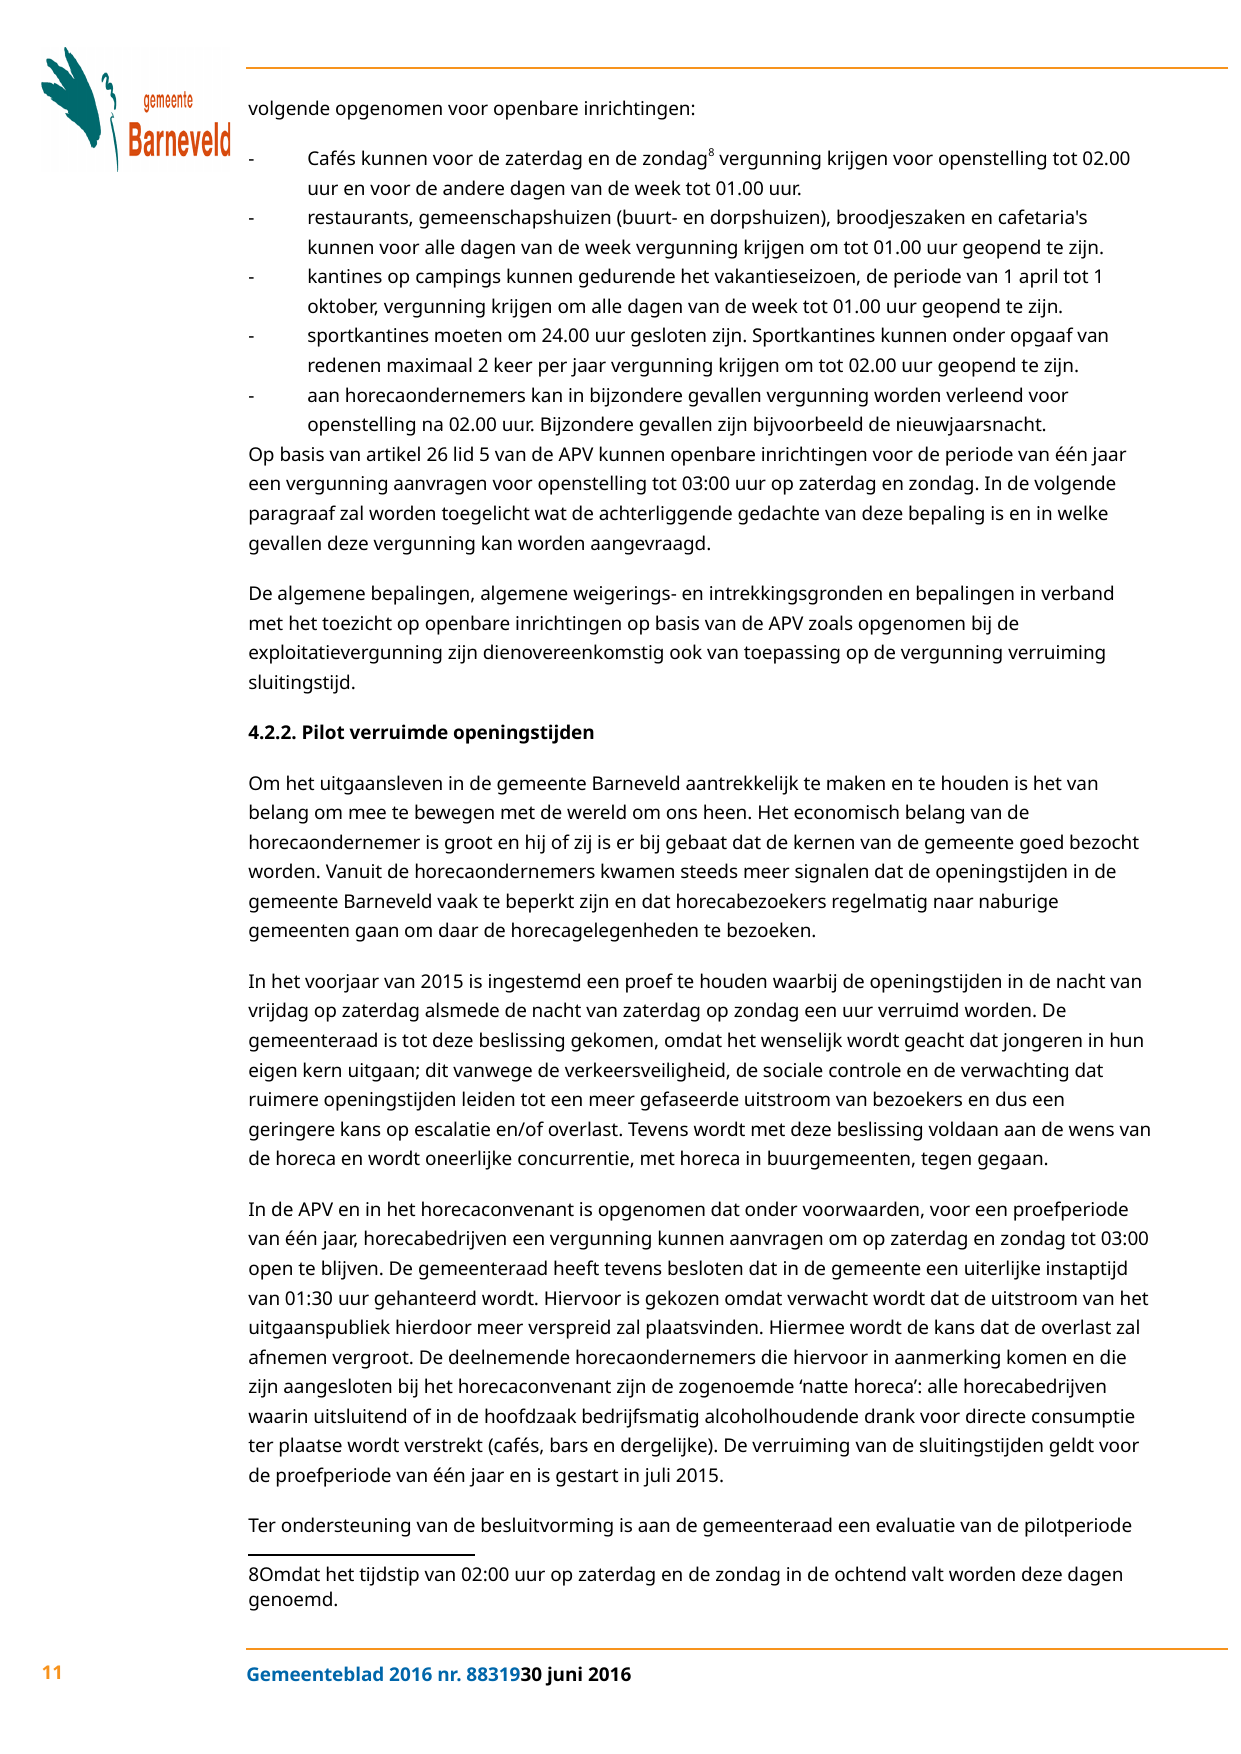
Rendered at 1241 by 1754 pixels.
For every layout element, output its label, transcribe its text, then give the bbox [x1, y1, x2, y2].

text 4.2.2. Pilot verruimde openingstijden [248, 719, 1152, 745]
text Ter ondersteuning van de besluitvorming is aan de gemeenteraad een evaluatie van de pilotperiode [248, 1513, 1152, 1538]
list kantines op campings kunnen gedurende het vakantieseizoen, de periode van 1 april tot 1 oktober, vergunning krijgen om alle dagen van de week tot 01.00 uur geopend te zijn. [248, 263, 1152, 319]
list Omdat het tijdstip van 02:00 uur op zaterdag en de zondag in de ochtend valt worden deze dagen genoemd. [248, 1561, 1152, 1612]
list sportkantines moeten om 24.00 uur gesloten zijn. Sportkantines kunnen onder opgaaf van redenen maximaal 2 keer per jaar vergunning krijgen om tot 02.00 uur geopend te zijn. [248, 323, 1152, 378]
text Om het uitgaansleven in de gemeente Barneveld aantrekkelijk te maken en te houden is het van belang om mee te bewegen met de wereld om ons heen. Het economisch belang van de horecaondernemer is groot en hij of zij is er bij gebaat dat de kernen van de gemeente goed bezocht worden. Vanuit de horecaondernemers kwamen steeds meer signalen dat de openingstijden in de gemeente Barneveld vaak te beperkt zijn en dat horecabezoekers regelmatig naar naburige gemeenten gaan om daar de horecagelegenheden te bezoeken. [248, 770, 1152, 943]
list restaurants, gemeenschapshuizen (buurt- en dorpshuizen), broodjeszaken en cafetaria's kunnen voor alle dagen van de week vergunning krijgen om tot 01.00 uur geopend te zijn. [248, 204, 1152, 260]
list Cafés kunnen voor de zaterdag en de zondag vergunning krijgen voor openstelling tot 02.00 uur en voor de andere dagen van de week tot 01.00 uur. [248, 145, 1152, 201]
text Op basis van artikel 26 lid 5 van de APV kunnen openbare inrichtingen voor de periode van één jaar een vergunning aanvragen voor openstelling tot 03:00 uur op zaterdag en zondag. In de volgende paragraaf zal worden toegelicht wat de achterliggende gedachte van deze bepaling is en in welke gevallen deze vergunning kan worden aangevraagd. [248, 441, 1152, 556]
list aan horecaondernemers kan in bijzondere gevallen vergunning worden verleend voor openstelling na 02.00 uur. Bijzondere gevallen zijn bijvoorbeeld de nieuwjaarsnacht. [248, 382, 1152, 437]
picture [41, 47, 231, 172]
text In de APV en in het horecaconvenant is opgenomen dat onder voorwaarden, voor een proefperiode van één jaar, horecabedrijven een vergunning kunnen aanvragen om op zaterdag en zondag tot 03:00 open te blijven. De gemeenteraad heeft tevens besloten dat in de gemeente een uiterlijke instaptijd van 01:30 uur gehanteerd wordt. Hiervoor is gekozen omdat verwacht wordt dat de uitstroom van het uitgaanspubliek hierdoor meer verspreid zal plaatsvinden. Hiermee wordt de kans dat de overlast zal afnemen vergroot. De deelnemende horecaondernemers die hiervoor in aanmerking komen en die zijn aangesloten bij het horecaconvenant zijn de zogenoemde ‘natte horeca’: alle horecabedrijven waarin uitsluitend of in de hoofdzaak bedrijfsmatig alcoholhoudende drank voor directe consumptie ter plaatse wordt verstrekt (cafés, bars en dergelijke). De verruiming van de sluitingstijden geldt voor de proefperiode van één jaar en is gestart in juli 2015. [248, 1196, 1152, 1488]
text volgende opgenomen voor openbare inrichtingen: [248, 95, 1152, 121]
text In het voorjaar van 2015 is ingestemd een proef te houden waarbij de openingstijden in de nacht van vrijdag op zaterdag alsmede de nacht van zaterdag op zondag een uur verruimd worden. De gemeenteraad is tot deze beslissing gekomen, omdat het wenselijk wordt geacht dat jongeren in hun eigen kern uitgaan; dit vanwege de verkeersveiligheid, de sociale controle en de verwachting dat ruimere openingstijden leiden tot een meer gefaseerde uitstroom van bezoekers en dus een geringere kans op escalatie en/of overlast. Tevens wordt met deze beslissing voldaan aan de wens van de horeca en wordt oneerlijke concurrentie, met horeca in buurgemeenten, tegen gegaan. [248, 968, 1152, 1171]
text De algemene bepalingen, algemene weigerings- en intrekkingsgronden en bepalingen in verband met het toezicht op openbare inrichtingen op basis van de APV zoals opgenomen bij de exploitatievergunning zijn dienovereenkomstig ook van toepassing op de vergunning verruiming sluitingstijd. [248, 580, 1152, 695]
